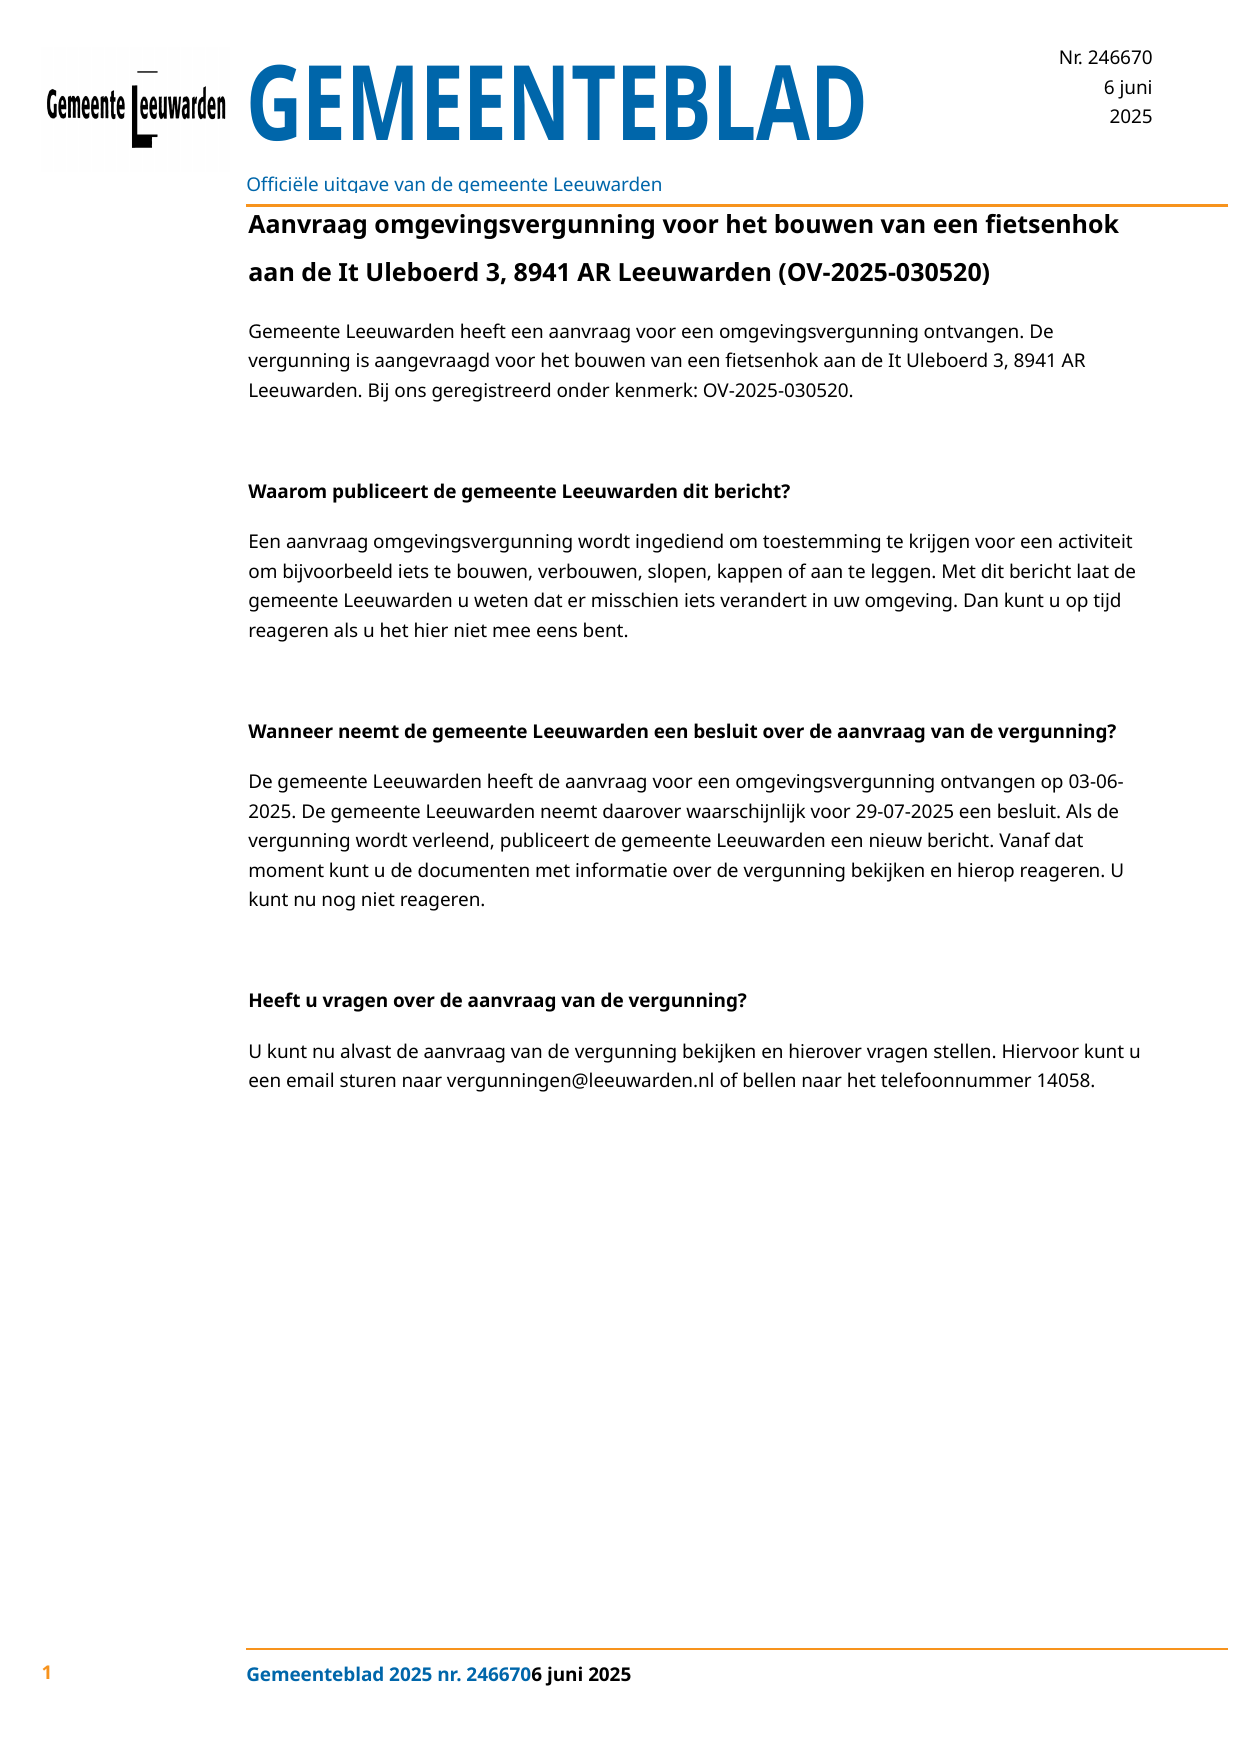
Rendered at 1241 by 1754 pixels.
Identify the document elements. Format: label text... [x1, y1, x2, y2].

text Gemeente Leeuwarden heeft een aanvraag voor een omgevingsvergunning ontvangen. De vergunning is aangevraagd voor het bouwen van een fietsenhok aan de It Uleboerd 3, 8941 AR Leeuwarden. Bij ons geregistreerd onder kenmerk: OV-2025-030520. [248, 318, 1152, 403]
text Wanneer neemt de gemeente Leeuwarden een besluit over de aanvraag van de vergunning? [248, 718, 1152, 744]
text Aanvraag omgevingsvergunning voor het bouwen van een fietsenhok aan de It Uleboerd 3, 8941 AR Leeuwarden (OV-2025-030520) [248, 207, 1152, 288]
text U kunt nu alvast de aanvraag van de vergunning bekijken en hierover vragen stellen. Hiervoor kunt u een email sturen naar vergunningen@leeuwarden.nl of bellen naar het telefoonnummer 14058. [248, 1038, 1152, 1093]
picture [41, 47, 231, 172]
text Waarom publiceert de gemeente Leeuwarden dit bericht? [248, 478, 1152, 504]
text Heeft u vragen over de aanvraag van de vergunning? [248, 987, 1152, 1013]
text De gemeente Leeuwarden heeft de aanvraag voor een omgevingsvergunning ontvangen op 03-06-2025. De gemeente Leeuwarden neemt daarover waarschijnlijk voor 29-07-2025 een besluit. Als de vergunning wordt verleend, publiceert de gemeente Leeuwarden een nieuw bericht. Vanaf dat moment kunt u de documenten met informatie over de vergunning bekijken en hierop reageren. U kunt nu nog niet reageren. [248, 768, 1152, 912]
text Een aanvraag omgevingsvergunning wordt ingediend om toestemming te krijgen voor een activiteit om bijvoorbeeld iets te bouwen, verbouwen, slopen, kappen of aan te leggen. Met dit bericht laat de gemeente Leeuwarden u weten dat er misschien iets verandert in uw omgeving. Dan kunt u op tijd reageren als u het hier niet mee eens bent. [248, 528, 1152, 643]
